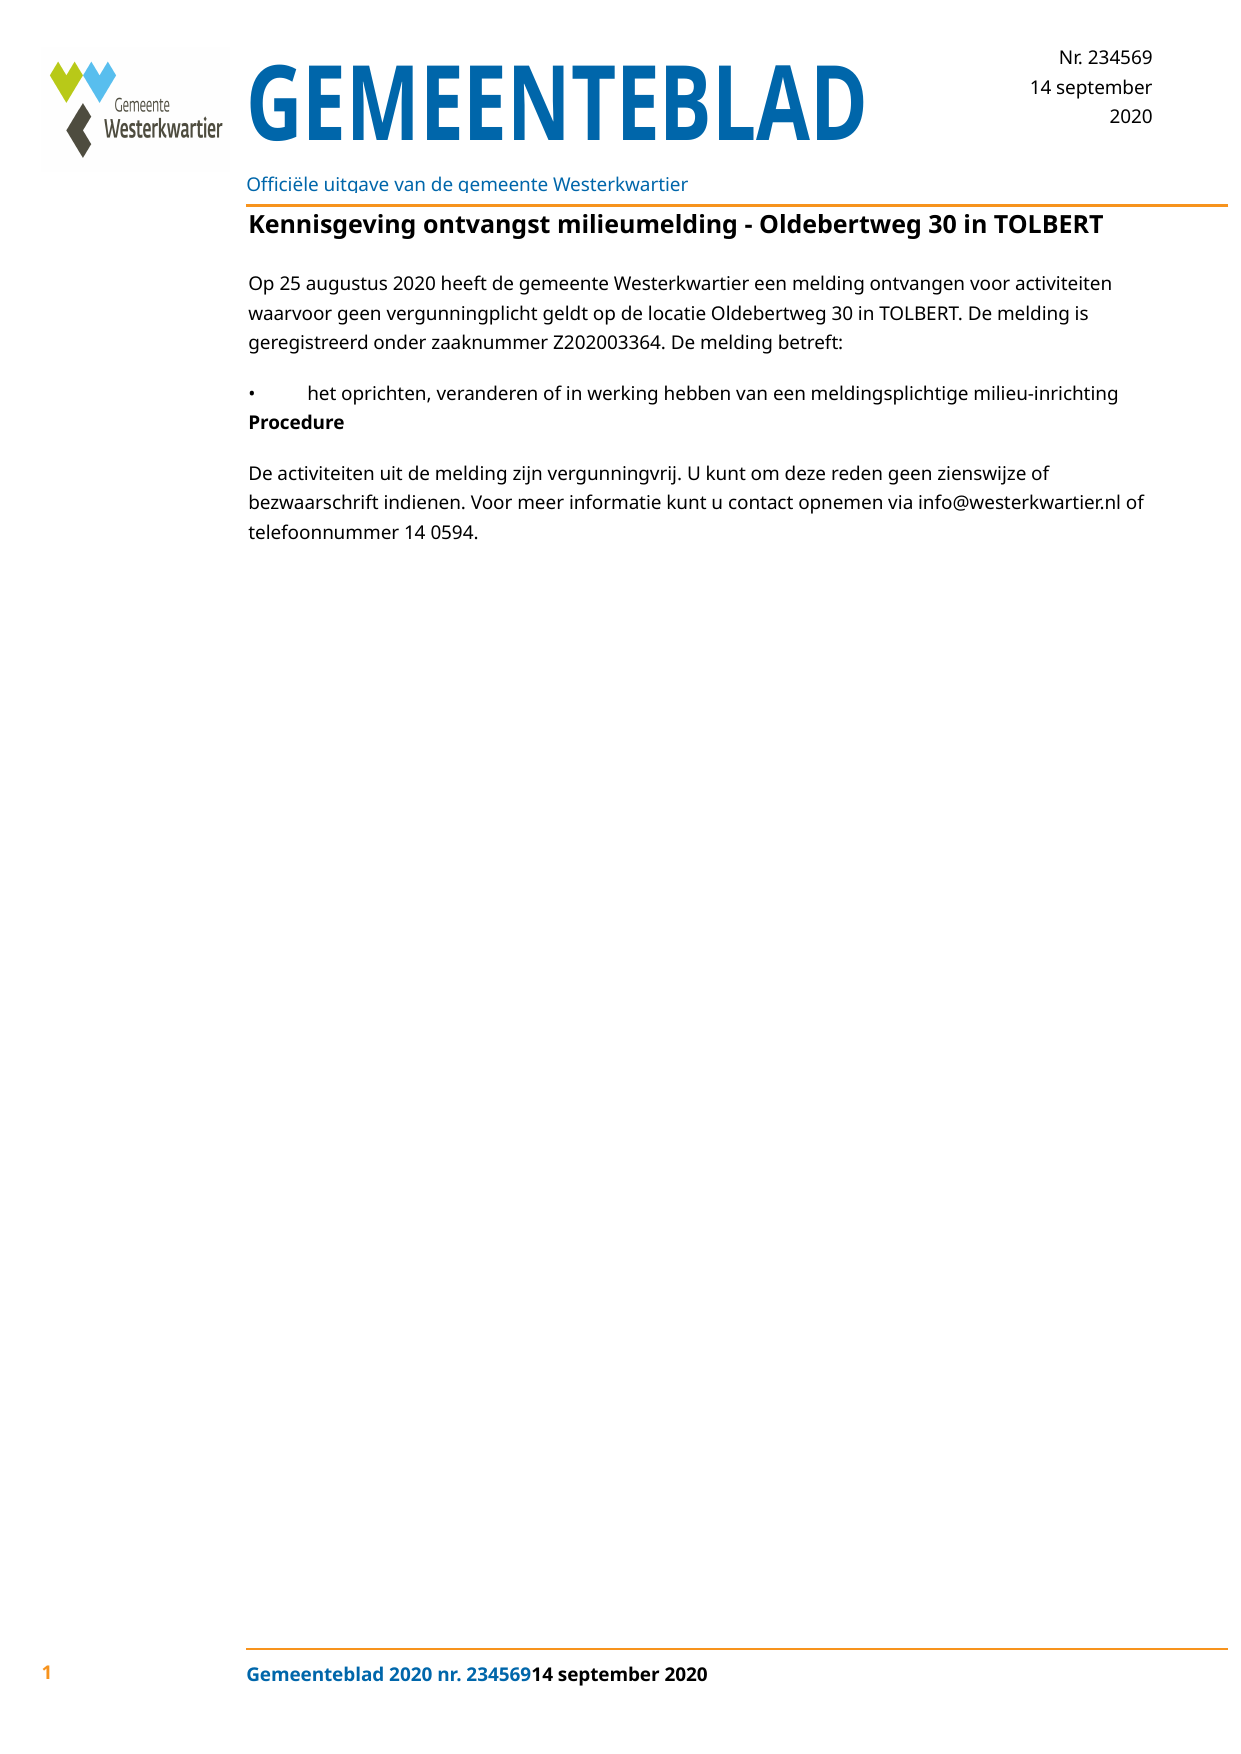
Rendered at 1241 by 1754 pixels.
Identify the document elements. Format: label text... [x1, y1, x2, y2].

text Procedure [248, 409, 1152, 435]
list het oprichten, veranderen of in werking hebben van een meldingsplichtige milieu-inrichting [248, 380, 1152, 406]
text De activiteiten uit de melding zijn vergunningvrij. U kunt om deze reden geen zienswijze of bezwaarschrift indienen. Voor meer informatie kunt u contact opnemen via info@westerkwartier.nl of telefoonnummer 14 0594. [248, 460, 1152, 545]
text Kennisgeving ontvangst milieumelding - Oldebertweg 30 in TOLBERT [248, 207, 1152, 241]
picture [41, 47, 231, 172]
text Op 25 augustus 2020 heeft de gemeente Westerkwartier een melding ontvangen voor activiteiten waarvoor geen vergunningplicht geldt op de locatie Oldebertweg 30 in TOLBERT. De melding is geregistreerd onder zaaknummer Z202003364. De melding betreft: [248, 270, 1152, 355]
